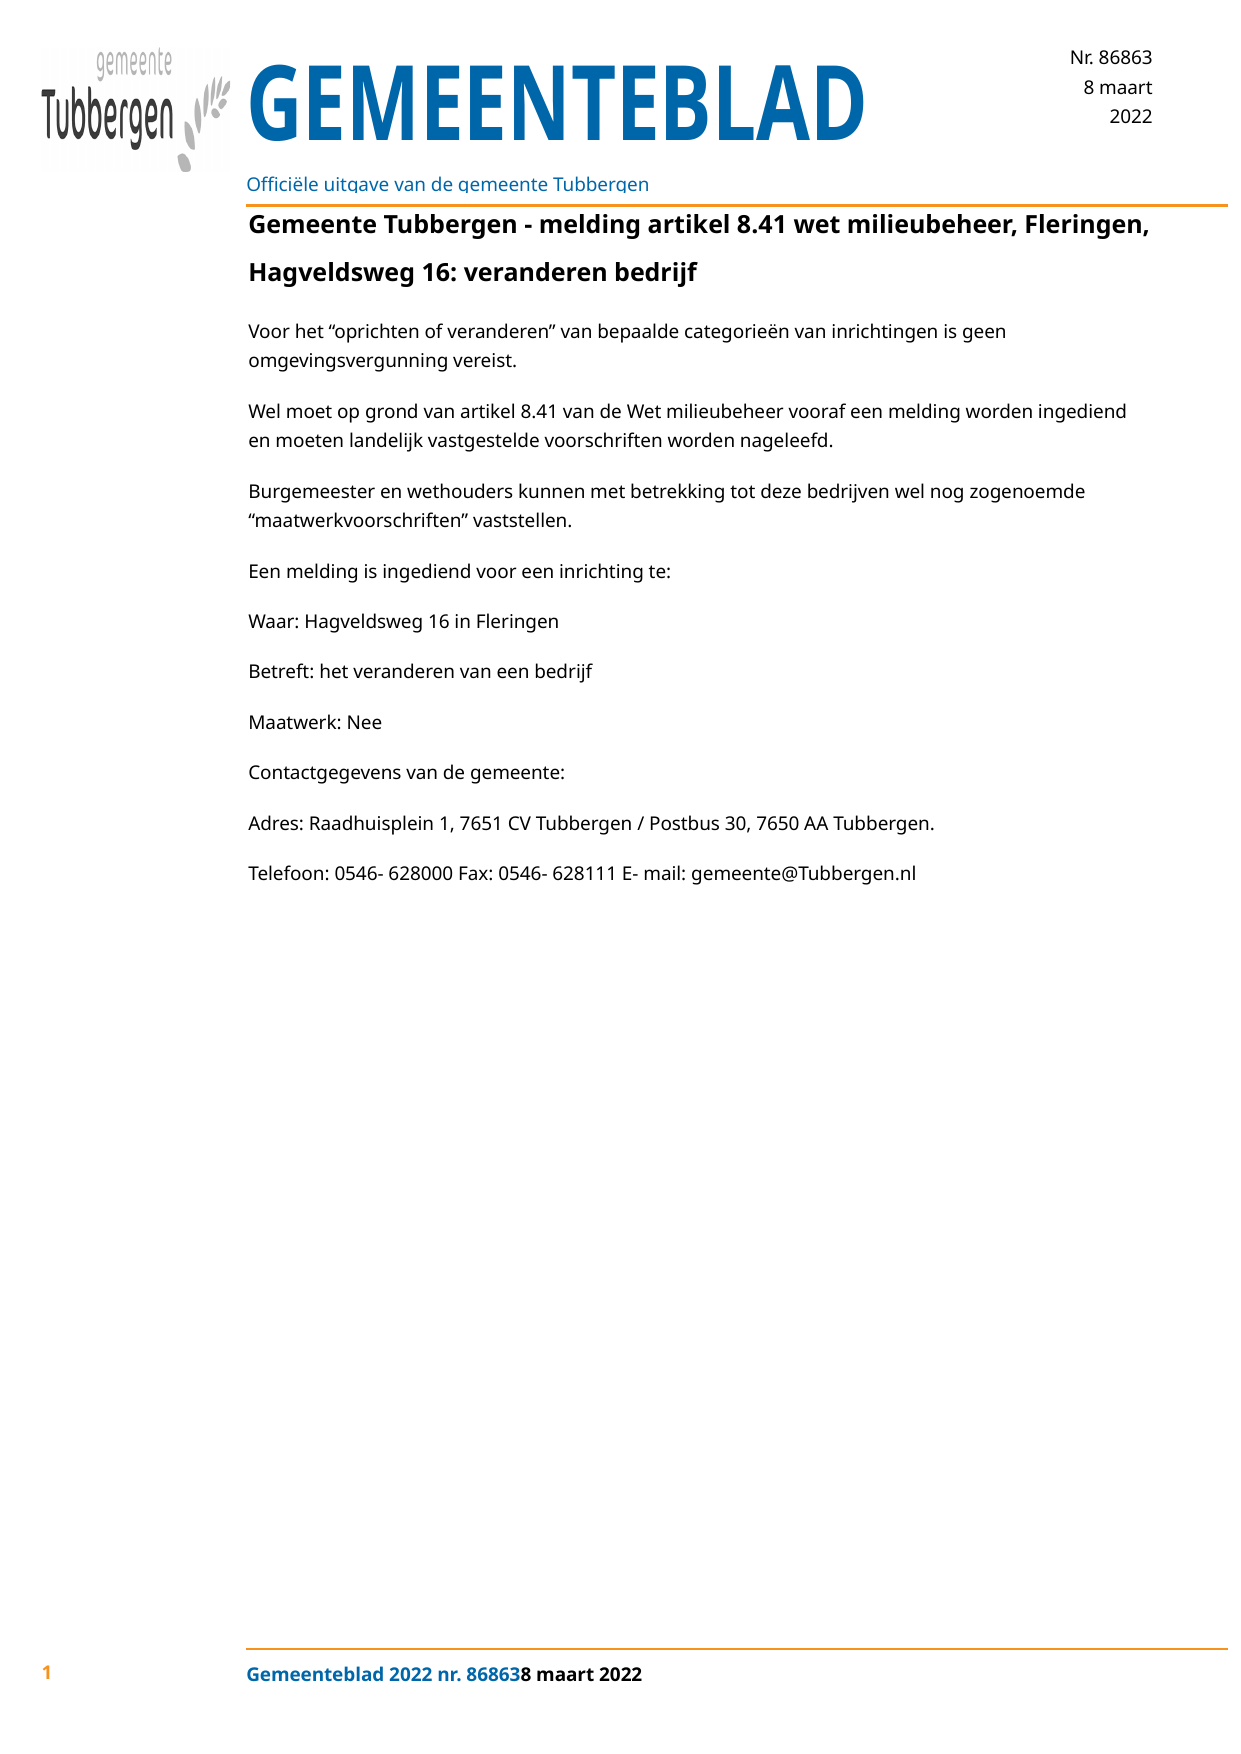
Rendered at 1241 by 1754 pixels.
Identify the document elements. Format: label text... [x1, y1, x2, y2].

text Contactgegevens van de gemeente: [248, 759, 1152, 785]
text Waar: Hagveldsweg 16 in Fleringen [248, 608, 1152, 634]
text Gemeente Tubbergen - melding artikel 8.41 wet milieubeheer, Fleringen, Hagveldsweg 16: veranderen bedrijf [248, 207, 1152, 288]
picture [41, 47, 231, 172]
text Een melding is ingediend voor een inrichting te: [248, 558, 1152, 584]
text Maatwerk: Nee [248, 709, 1152, 735]
text Burgemeester en wethouders kunnen met betrekking tot deze bedrijven wel nog zogenoemde “maatwerkvoorschriften” vaststellen. [248, 478, 1152, 533]
text Betreft: het veranderen van een bedrijf [248, 659, 1152, 684]
text Wel moet op grond van artikel 8.41 van de Wet milieubeheer vooraf een melding worden ingediend en moeten landelijk vastgestelde voorschriften worden nageleefd. [248, 398, 1152, 453]
text Voor het “oprichten of veranderen” van bepaalde categorieën van inrichtingen is geen omgevingsvergunning vereist. [248, 318, 1152, 373]
text Adres: Raadhuisplein 1, 7651 CV Tubbergen / Postbus 30, 7650 AA Tubbergen. [248, 810, 1152, 836]
text Telefoon: 0546- 628000 Fax: 0546- 628111 E- mail: gemeente@Tubbergen.nl [248, 860, 1152, 886]
